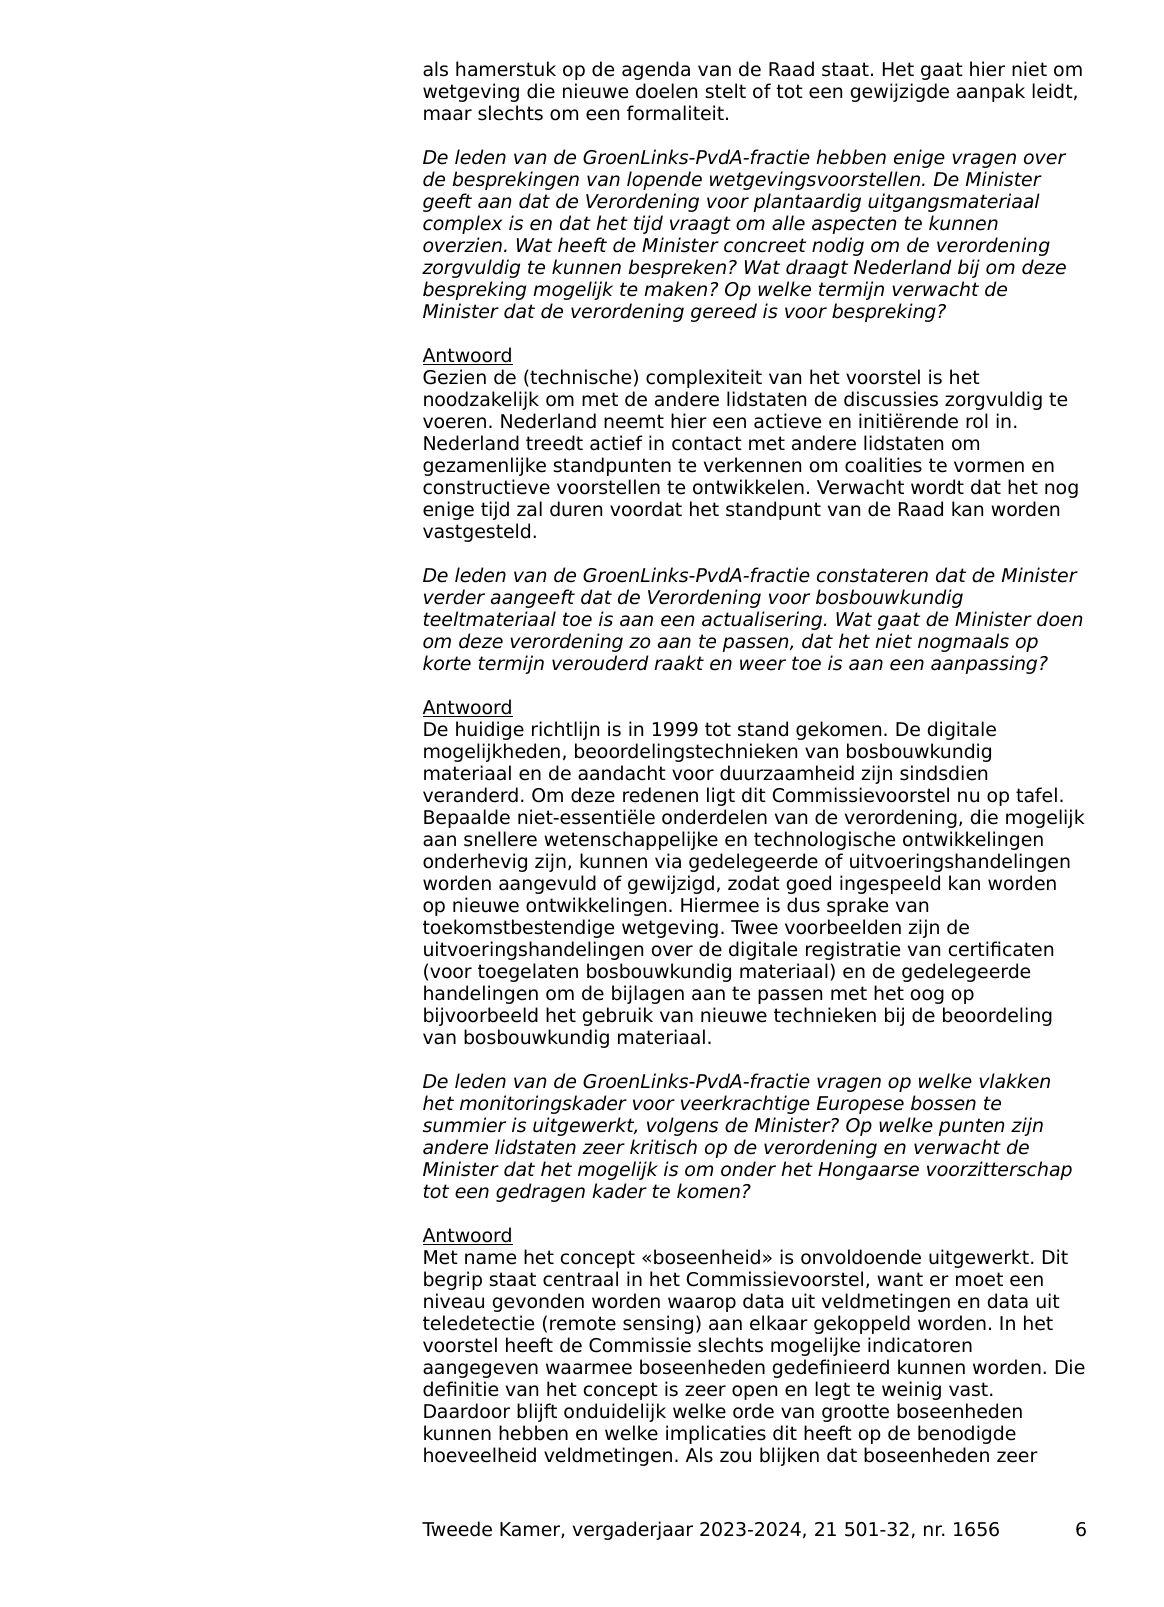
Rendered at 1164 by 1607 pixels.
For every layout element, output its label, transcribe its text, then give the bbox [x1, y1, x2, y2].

text Antwoord [422, 697, 1087, 719]
text als hamerstuk op de agenda van de Raad staat. Het gaat hier niet om wetgeving die nieuwe doelen stelt of tot een gewijzigde aanpak leidt, maar slechts om een formaliteit. [422, 59, 1087, 125]
text Met name het concept «boseenheid» is onvoldoende uitgewerkt. Dit begrip staat centraal in het Commissievoorstel, want er moet een niveau gevonden worden waarop data uit veldmetingen en data uit teledetectie (remote sensing) aan elkaar gekoppeld worden. In het voorstel heeft de Commissie slechts mogelijke indicatoren aangegeven waarmee boseenheden gedefinieerd kunnen worden. Die definitie van het concept is zeer open en legt te weinig vast. Daardoor blijft onduidelijk welke orde van grootte boseenheden kunnen hebben en welke implicaties dit heeft op de benodigde hoeveelheid veldmetingen. Als zou blijken dat boseenheden zeer [422, 1247, 1087, 1467]
text Gezien de (technische) complexiteit van het voorstel is het noodzakelijk om met de andere lidstaten de discussies zorgvuldig te voeren. Nederland neemt hier een actieve en initiërende rol in. Nederland treedt actief in contact met andere lidstaten om gezamenlijke standpunten te verkennen om coalities te vormen en constructieve voorstellen te ontwikkelen. Verwacht wordt dat het nog enige tijd zal duren voordat het standpunt van de Raad kan worden vastgesteld. [422, 367, 1087, 543]
text De leden van de GroenLinks-PvdA-fractie hebben enige vragen over de besprekingen van lopende wetgevingsvoorstellen. De Minister geeft aan dat de Verordening voor plantaardig uitgangsmateriaal complex is en dat het tijd vraagt om alle aspecten te kunnen overzien. Wat heeft de Minister concreet nodig om de verordening zorgvuldig te kunnen bespreken? Wat draagt Nederland bij om deze bespreking mogelijk te maken? Op welke termijn verwacht de Minister dat de verordening gereed is voor bespreking? [422, 147, 1087, 323]
text De leden van de GroenLinks-PvdA-fractie vragen op welke vlakken het monitoringskader voor veerkrachtige Europese bossen te summier is uitgewerkt, volgens de Minister? Op welke punten zijn andere lidstaten zeer kritisch op de verordening en verwacht de Minister dat het mogelijk is om onder het Hongaarse voorzitterschap tot een gedragen kader te komen? [422, 1071, 1087, 1203]
text Antwoord [422, 1225, 1087, 1247]
text Antwoord [422, 345, 1087, 367]
text De huidige richtlijn is in 1999 tot stand gekomen. De digitale mogelijkheden, beoordelingstechnieken van bosbouwkundig materiaal en de aandacht voor duurzaamheid zijn sindsdien veranderd. Om deze redenen ligt dit Commissievoorstel nu op tafel. Bepaalde niet-essentiële onderdelen van de verordening, die mogelijk aan snellere wetenschappelijke en technologische ontwikkelingen onderhevig zijn, kunnen via gedelegeerde of uitvoeringshandelingen worden aangevuld of gewijzigd, zodat goed ingespeeld kan worden op nieuwe ontwikkelingen. Hiermee is dus sprake van toekomstbestendige wetgeving. Twee voorbeelden zijn de uitvoeringshandelingen over de digitale registratie van certificaten (voor toegelaten bosbouwkundig materiaal) en de gedelegeerde handelingen om de bijlagen aan te passen met het oog op bijvoorbeeld het gebruik van nieuwe technieken bij de beoordeling van bosbouwkundig materiaal. [422, 719, 1087, 1049]
text De leden van de GroenLinks-PvdA-fractie constateren dat de Minister verder aangeeft dat de Verordening voor bosbouwkundig teeltmateriaal toe is aan een actualisering. Wat gaat de Minister doen om deze verordening zo aan te passen, dat het niet nogmaals op korte termijn verouderd raakt en weer toe is aan een aanpassing? [422, 565, 1087, 675]
